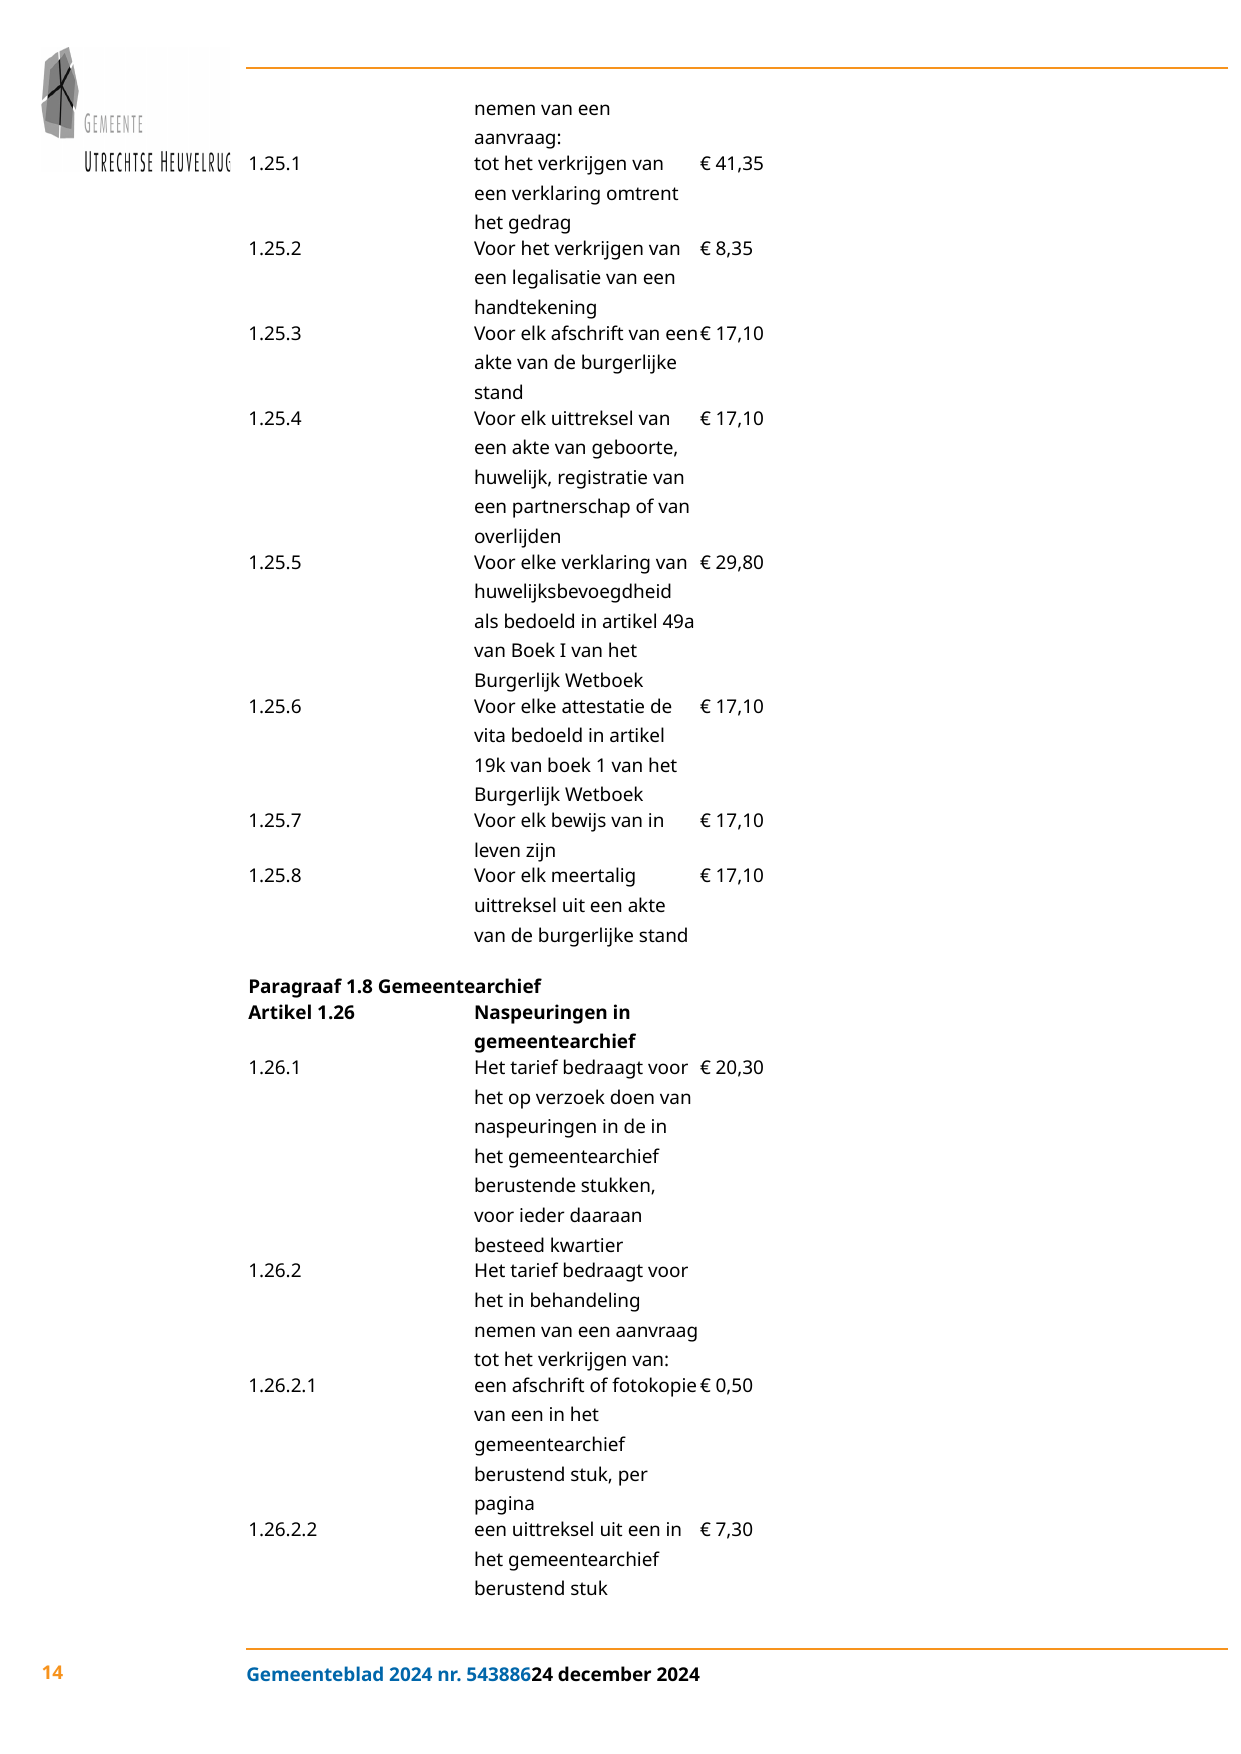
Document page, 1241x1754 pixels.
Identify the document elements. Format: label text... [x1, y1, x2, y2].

table_cell [248, 95, 474, 150]
table_cell [700, 95, 1152, 150]
table_cell € 17,10 [700, 405, 1152, 549]
table_cell [700, 1258, 1152, 1372]
table_cell Voor elke verklaring van huwelijksbevoegdheid als bedoeld in artikel 49a van Boek I van het Burgerlijk Wetboek [474, 549, 700, 693]
table_cell € 41,35 [700, 150, 1152, 235]
table_cell [700, 999, 1152, 1054]
table_cell een afschrift of fotokopie van een in het gemeentearchief berustend stuk, per pagina [474, 1372, 700, 1516]
table_cell € 8,35 [700, 235, 1152, 320]
table_cell € 17,10 [700, 693, 1152, 807]
table_cell € 29,80 [700, 549, 1152, 693]
table_cell € 17,10 [700, 863, 1152, 948]
table_cell 1.26.1 [248, 1054, 474, 1258]
table_cell 1.26.2 [248, 1258, 474, 1372]
table_cell Artikel 1.26 [248, 999, 474, 1054]
table_cell 1.25.2 [248, 235, 474, 320]
table_cell € 0,50 [700, 1372, 1152, 1516]
table_cell 1.25.8 [248, 863, 474, 948]
table_cell tot het verkrijgen van een verklaring omtrent het gedrag [474, 150, 700, 235]
table_cell [700, 973, 1152, 999]
table_cell Paragraaf 1.8 Gemeentearchief [248, 973, 700, 999]
table_cell 1.25.7 [248, 808, 474, 863]
table_cell 1.25.3 [248, 320, 474, 405]
table_cell Voor elk bewijs van in leven zijn [474, 808, 700, 863]
table_cell Het tarief bedraagt voor het in behandeling nemen van een aanvraag tot het verkrijgen van: [474, 1258, 700, 1372]
table_cell Voor het verkrijgen van een legalisatie van een handtekening [474, 235, 700, 320]
table_cell € 17,10 [700, 808, 1152, 863]
table_cell 1.26.2.2 [248, 1516, 474, 1601]
table_cell Voor elke attestatie de vita bedoeld in artikel 19k van boek 1 van het Burgerlijk Wetboek [474, 693, 700, 807]
table_cell Naspeuringen in gemeentearchief [474, 999, 700, 1054]
table_cell 1.25.6 [248, 693, 474, 807]
table_cell een uittreksel uit een in het gemeentearchief berustend stuk [474, 1516, 700, 1601]
table_cell Voor elk meertalig uittreksel uit een akte van de burgerlijke stand [474, 863, 700, 948]
table_cell nemen van een aanvraag: [474, 95, 700, 150]
table_cell [700, 948, 1152, 973]
table_cell [474, 948, 700, 973]
picture [41, 47, 231, 172]
table_cell [248, 948, 474, 973]
table_cell 1.25.4 [248, 405, 474, 549]
table_cell 1.25.1 [248, 150, 474, 235]
table_cell € 17,10 [700, 320, 1152, 405]
table_cell € 7,30 [700, 1516, 1152, 1601]
table_cell € 20,30 [700, 1054, 1152, 1258]
table_cell 1.25.5 [248, 549, 474, 693]
table_cell 1.26.2.1 [248, 1372, 474, 1516]
table_cell Het tarief bedraagt voor het op verzoek doen van naspeuringen in de in het gemeentearchief berustende stukken, voor ieder daaraan besteed kwartier [474, 1054, 700, 1258]
table_cell Voor elk afschrift van een akte van de burgerlijke stand [474, 320, 700, 405]
table_cell Voor elk uittreksel van een akte van geboorte, huwelijk, registratie van een partnerschap of van overlijden [474, 405, 700, 549]
